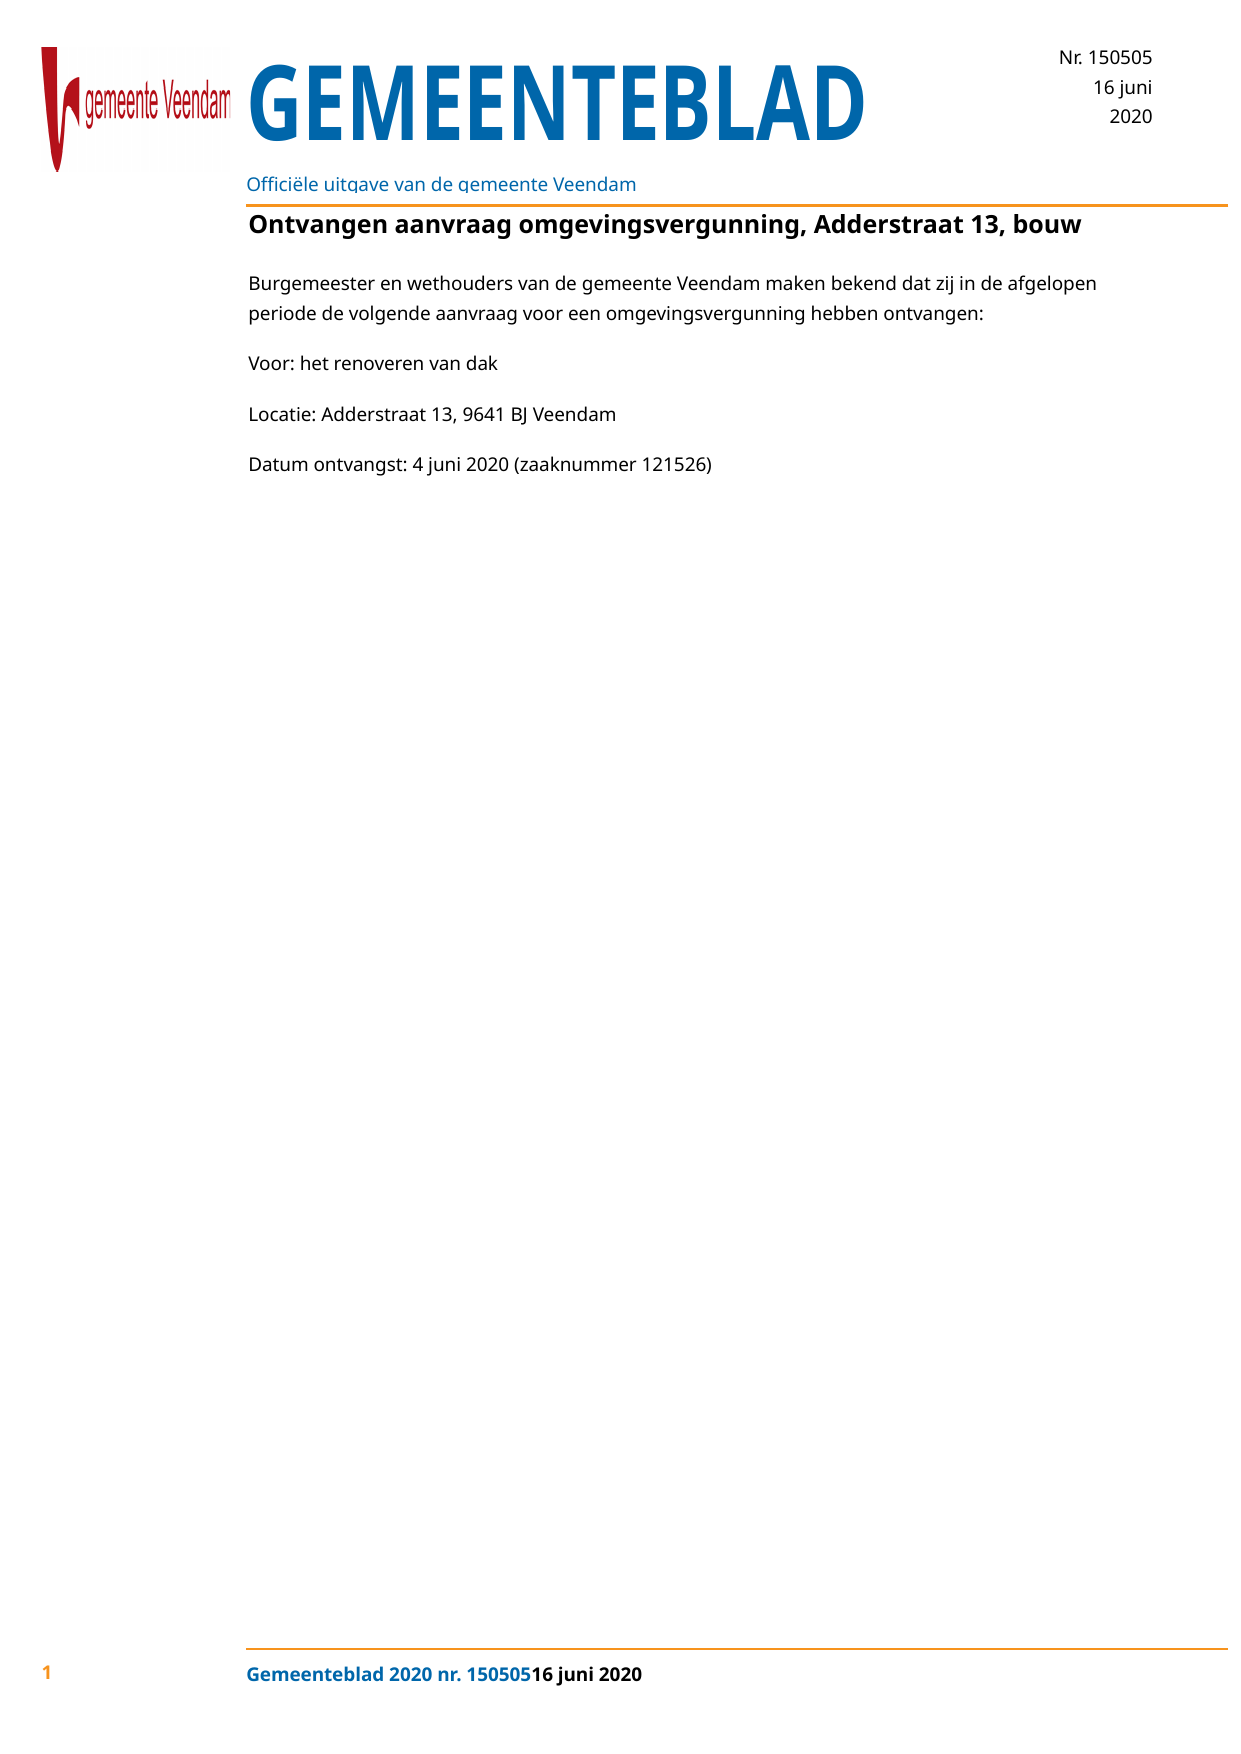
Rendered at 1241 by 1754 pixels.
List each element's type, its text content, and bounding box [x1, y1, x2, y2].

text Burgemeester en wethouders van de gemeente Veendam maken bekend dat zij in de afgelopen periode de volgende aanvraag voor een omgevingsvergunning hebben ontvangen: [248, 270, 1152, 326]
text Voor: het renoveren van dak [248, 350, 1152, 376]
text Datum ontvangst: 4 juni 2020 (zaaknummer 121526) [248, 451, 1152, 477]
picture [41, 47, 231, 172]
text Ontvangen aanvraag omgevingsvergunning, Adderstraat 13, bouw [248, 207, 1152, 241]
text Locatie: Adderstraat 13, 9641 BJ Veendam [248, 401, 1152, 426]
